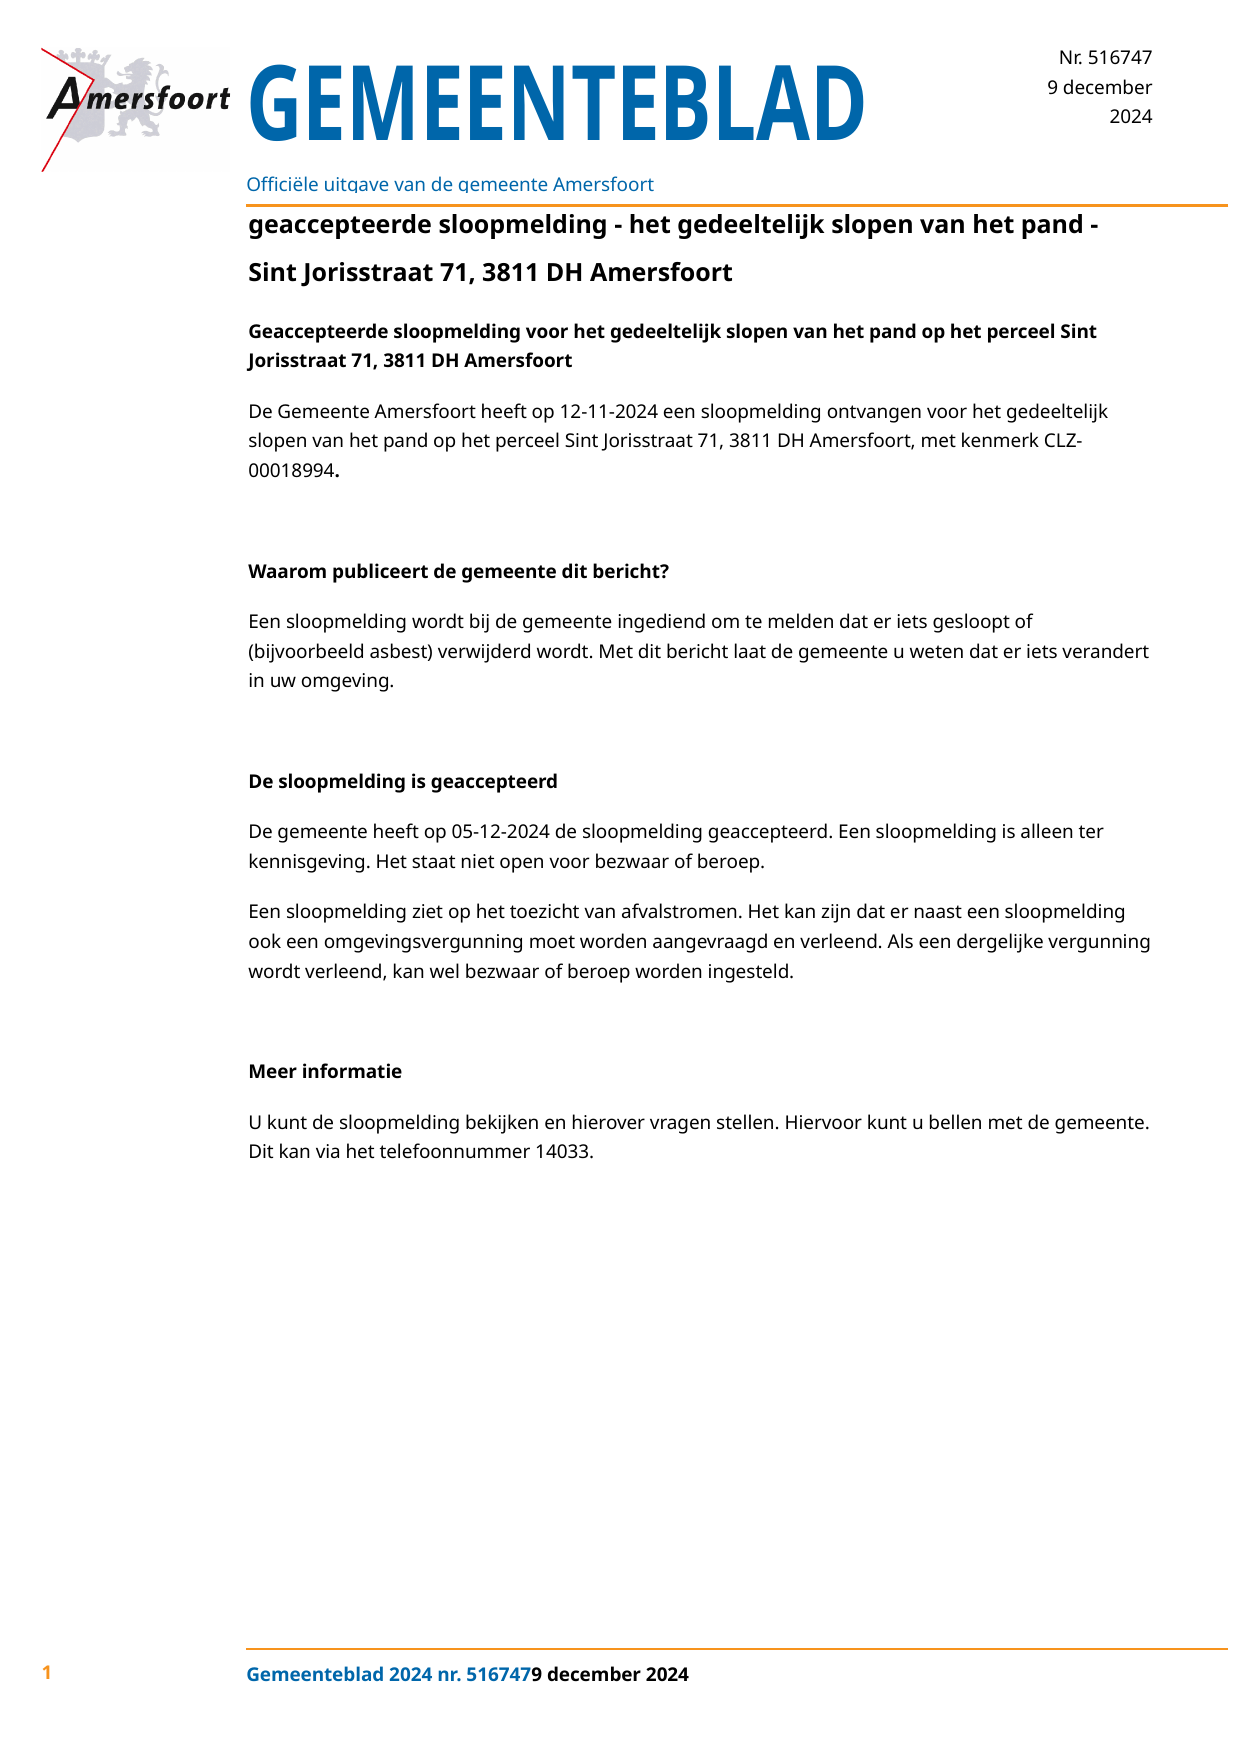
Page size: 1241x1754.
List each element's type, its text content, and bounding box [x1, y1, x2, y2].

text Een sloopmelding wordt bij de gemeente ingediend om te melden dat er iets gesloopt of (bijvoorbeeld asbest) verwijderd wordt. Met dit bericht laat de gemeente u weten dat er iets verandert in uw omgeving. [248, 608, 1152, 693]
picture [41, 47, 231, 172]
text De sloopmelding is geaccepteerd [248, 768, 1152, 794]
text Waarom publiceert de gemeente dit bericht? [248, 558, 1152, 584]
text Meer informatie [248, 1059, 1152, 1084]
text De Gemeente Amersfoort heeft op 12-11-2024 een sloopmelding ontvangen voor het gedeeltelijk slopen van het pand op het perceel Sint Jorisstraat 71, 3811 DH Amersfoort, met kenmerk CLZ-00018994. [248, 398, 1152, 483]
text U kunt de sloopmelding bekijken en hierover vragen stellen. Hiervoor kunt u bellen met de gemeente. Dit kan via het telefoonnummer 14033. [248, 1109, 1152, 1164]
text De gemeente heeft op 05-12-2024 de sloopmelding geaccepteerd. Een sloopmelding is alleen ter kennisgeving. Het staat niet open voor bezwaar of beroep. [248, 819, 1152, 874]
text geaccepteerde sloopmelding - het gedeeltelijk slopen van het pand - Sint Jorisstraat 71, 3811 DH Amersfoort [248, 207, 1152, 288]
text Geaccepteerde sloopmelding voor het gedeeltelijk slopen van het pand op het perceel Sint Jorisstraat 71, 3811 DH Amersfoort [248, 318, 1152, 373]
text Een sloopmelding ziet op het toezicht van afvalstromen. Het kan zijn dat er naast een sloopmelding ook een omgevingsvergunning moet worden aangevraagd en verleend. Als een dergelijke vergunning wordt verleend, kan wel bezwaar of beroep worden ingesteld. [248, 899, 1152, 984]
